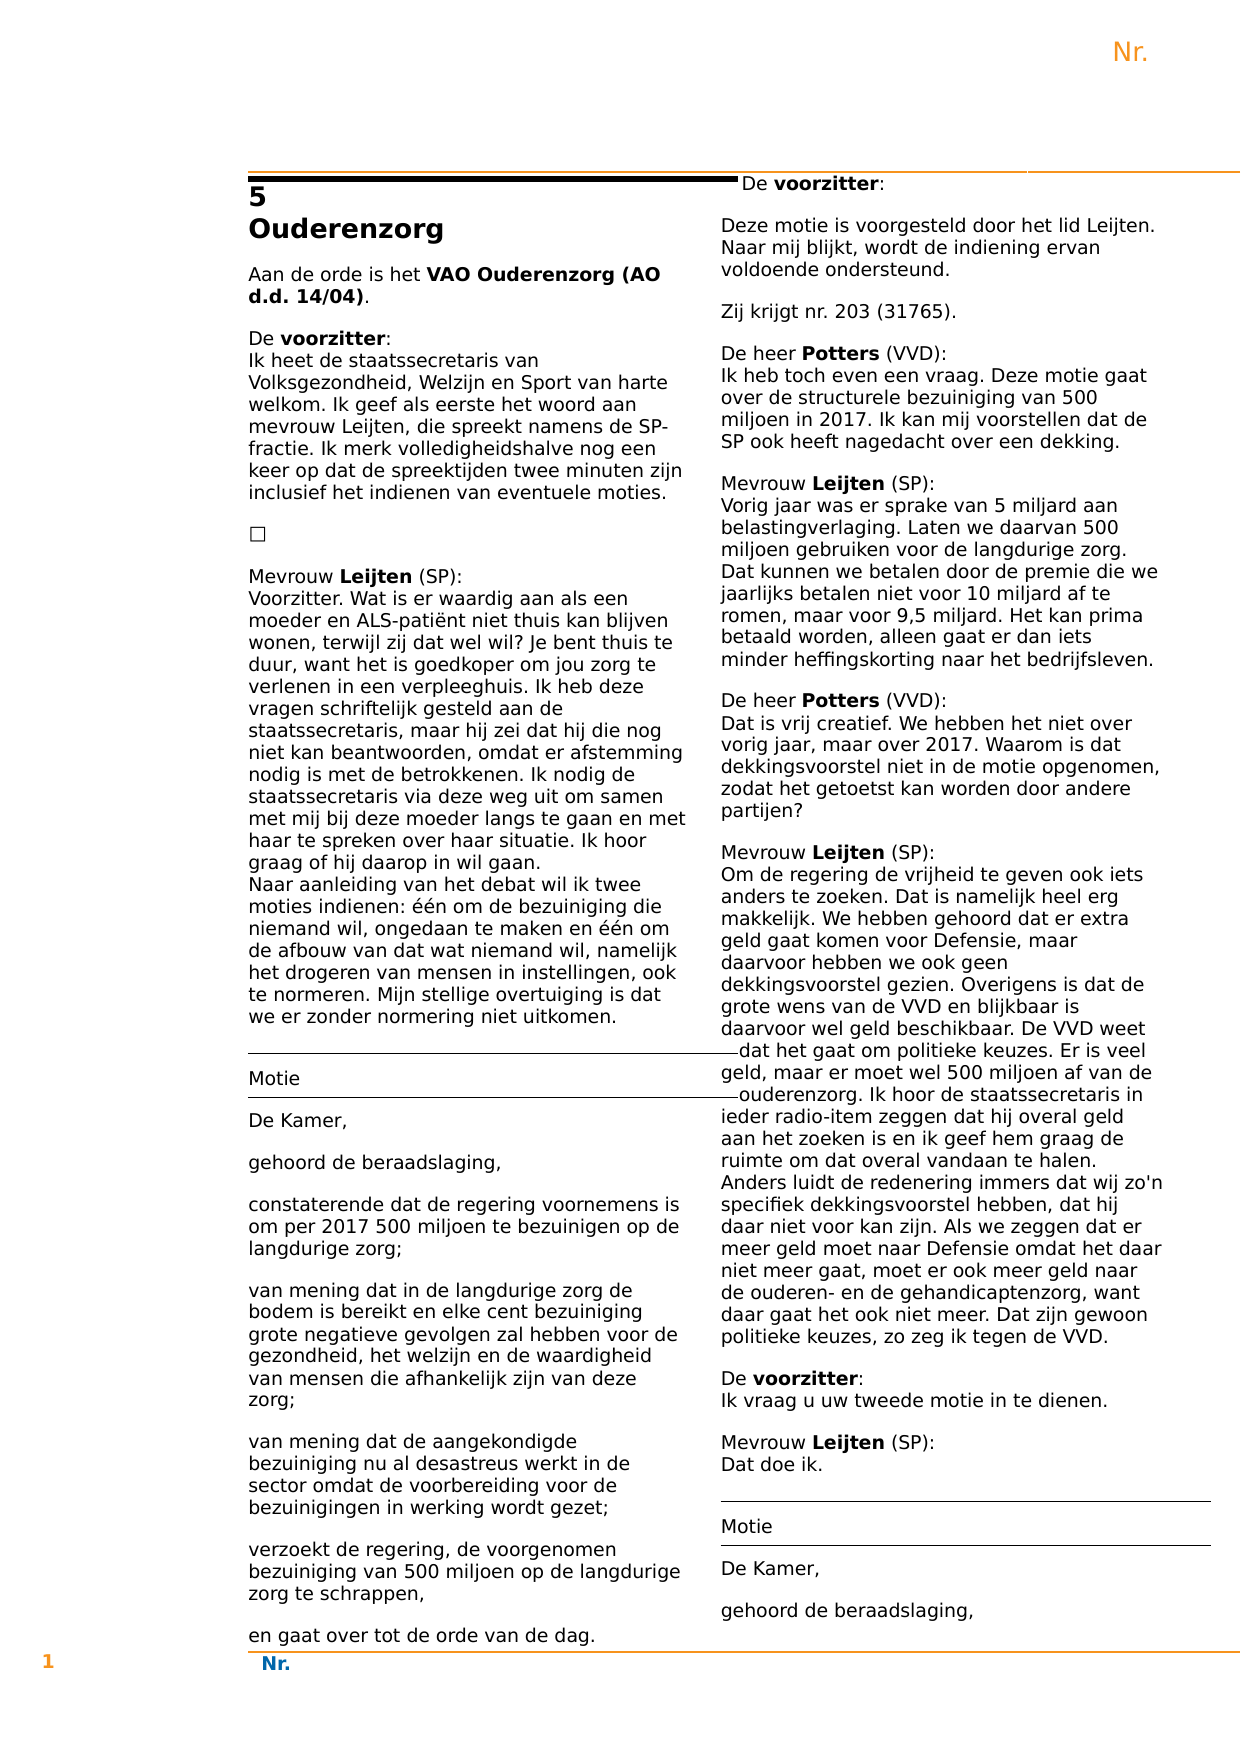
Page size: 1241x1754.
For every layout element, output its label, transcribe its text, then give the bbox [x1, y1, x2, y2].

text van mening dat de aangekondigde bezuiniging nu al desastreus werkt in de sector omdat de voorbereiding voor de bezuinigingen in werking wordt gezet; [248, 1431, 691, 1519]
text en gaat over tot de orde van de dag. [248, 1625, 691, 1647]
text Motie [248, 1068, 691, 1089]
text Deze motie is voorgesteld door het lid Leijten. Naar mij blijkt, wordt de indiening ervan voldoende ondersteund. [721, 215, 1163, 281]
text constaterende dat de regering voornemens is om per 2017 500 miljoen te bezuinigen op de langdurige zorg; [248, 1193, 691, 1259]
text Mevrouw Leijten (SP): [248, 566, 691, 588]
text Ik heet de staatssecretaris van Volksgezondheid, Welzijn en Sport van harte welkom. Ik geef als eerste het woord aan mevrouw Leijten, die spreekt namens de SP-fractie. Ik merk volledigheidshalve nog een keer op dat de spreektijden twee minuten zijn inclusief het indienen van eventuele moties. [248, 350, 691, 504]
text De heer Potters (VVD): [721, 690, 1163, 712]
text Mevrouw Leijten (SP): [721, 842, 1163, 864]
text van mening dat in de langdurige zorg de bodem is bereikt en elke cent bezuiniging grote negatieve gevolgen zal hebben voor de gezondheid, het welzijn en de waardigheid van mensen die afhankelijk zijn van deze zorg; [248, 1279, 691, 1411]
text Aan de orde is het VAO Ouderenzorg (AO d.d. 14/04). [248, 264, 691, 308]
text De Kamer, [721, 1558, 1163, 1579]
text Dat doe ik. [721, 1454, 1163, 1476]
text Om de regering de vrijheid te geven ook iets anders te zoeken. Dat is namelijk heel erg makkelijk. We hebben gehoord dat er extra geld gaat komen voor Defensie, maar daarvoor hebben we ook geen dekkingsvoorstel gezien. Overigens is dat de grote wens van de VVD en blijkbaar is daarvoor wel geld beschikbaar. De VVD weet dat het gaat om politieke keuzes. Er is veel geld, maar er moet wel 500 miljoen af van de ouderenzorg. Ik hoor de staatssecretaris in ieder radio-item zeggen dat hij overal geld aan het zoeken is en ik geef hem graag de ruimte om dat overal vandaan te halen. Anders luidt de redenering immers dat wij zo'n specifiek dekkingsvoorstel hebben, dat hij daar niet voor kan zijn. Als we zeggen dat er meer geld moet naar Defensie omdat het daar niet meer gaat, moet er ook meer geld naar de ouderen- en de gehandicaptenzorg, want daar gaat het ook niet meer. Dat zijn gewoon politieke keuzes, zo zeg ik tegen de VVD. [721, 864, 1163, 1348]
text De Kamer, [248, 1109, 691, 1132]
text Vorig jaar was er sprake van 5 miljard aan belastingverlaging. Laten we daarvan 500 miljoen gebruiken voor de langdurige zorg. Dat kunnen we betalen door de premie die we jaarlijks betalen niet voor 10 miljard af te romen, maar voor 9,5 miljard. Het kan prima betaald worden, alleen gaat er dan iets minder heffingskorting naar het bedrijfsleven. [721, 494, 1163, 670]
text De voorzitter: [721, 173, 1163, 195]
text ⬜ [248, 524, 691, 546]
text gehoord de beraadslaging, [721, 1599, 1163, 1622]
text Voorzitter. Wat is er waardig aan als een moeder en ALS-patiënt niet thuis kan blijven wonen, terwijl zij dat wel wil? Je bent thuis te duur, want het is goedkoper om jou zorg te verlenen in een verpleeghuis. Ik heb deze vragen schriftelijk gesteld aan de staatssecretaris, maar hij zei dat hij die nog niet kan beantwoorden, omdat er afstemming nodig is met de betrokkenen. Ik nodig de staatssecretaris via deze weg uit om samen met mij bij deze moeder langs te gaan en met haar te spreken over haar situatie. Ik hoor graag of hij daarop in wil gaan. [248, 588, 691, 874]
text Mevrouw Leijten (SP): [721, 473, 1163, 494]
title 5 Ouderenzorg [248, 182, 691, 244]
text De voorzitter: [248, 328, 691, 350]
text Dat is vrij creatief. We hebben het niet over vorig jaar, maar over 2017. Waarom is dat dekkingsvoorstel niet in de motie opgenomen, zodat het getoetst kan worden door andere partijen? [721, 712, 1163, 822]
text Naar aanleiding van het debat wil ik twee moties indienen: één om de bezuiniging die niemand wil, ongedaan te maken en één om de afbouw van dat wat niemand wil, namelijk het drogeren van mensen in instellingen, ook te normeren. Mijn stellige overtuiging is dat we er zonder normering niet uitkomen. [248, 874, 691, 1028]
text verzoekt de regering, de voorgenomen bezuiniging van 500 miljoen op de langdurige zorg te schrappen, [248, 1539, 691, 1605]
text Zij krijgt nr. 203 (31765). [721, 301, 1163, 323]
text Ik vraag u uw tweede motie in te dienen. [721, 1390, 1163, 1412]
text gehoord de beraadslaging, [248, 1152, 691, 1173]
text De heer Potters (VVD): [721, 343, 1163, 365]
text Motie [721, 1516, 1163, 1538]
text Mevrouw Leijten (SP): [721, 1432, 1163, 1454]
text De voorzitter: [721, 1368, 1163, 1390]
text Ik heb toch even een vraag. Deze motie gaat over de structurele bezuiniging van 500 miljoen in 2017. Ik kan mij voorstellen dat de SP ook heeft nagedacht over een dekking. [721, 365, 1163, 453]
